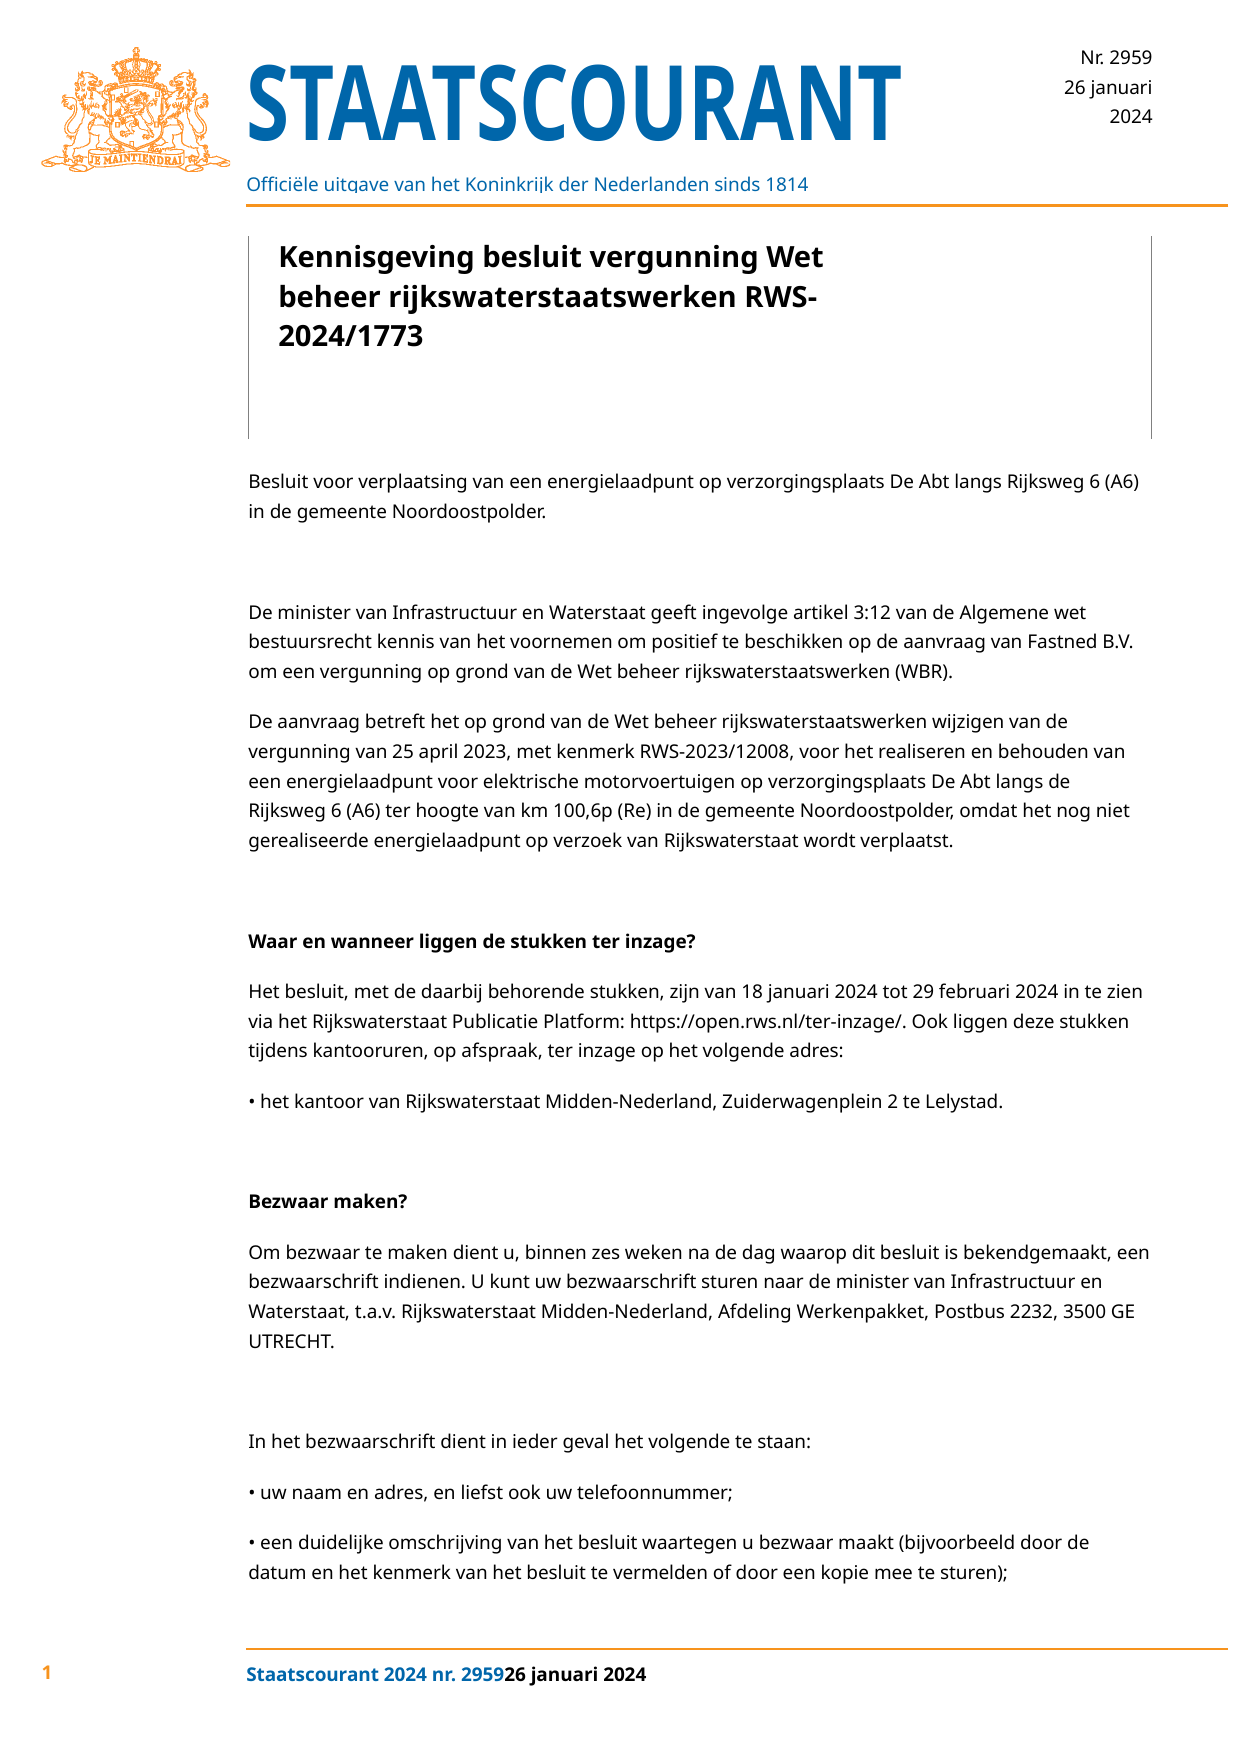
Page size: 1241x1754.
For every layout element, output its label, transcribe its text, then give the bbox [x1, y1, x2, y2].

text De minister van Infrastructuur en Waterstaat geeft ingevolge artikel 3:12 van de Algemene wet bestuursrecht kennis van het voornemen om positief te beschikken op de aanvraag van Fastned B.V. om een vergunning op grond van de Wet beheer rijkswaterstaatswerken (WBR). [248, 599, 1152, 684]
text • uw naam en adres, en liefst ook uw telefoonnummer; [248, 1479, 1152, 1505]
table_header [850, 414, 1151, 439]
picture [41, 47, 231, 172]
text • het kantoor van Rijkswaterstaat Midden-Nederland, Zuiderwagenplein 2 te Lelystad. [248, 1088, 1152, 1113]
picture [912, 236, 1090, 414]
table_header Kennisgeving besluit vergunning Wet beheer rijkswaterstaatswerken RWS-2024/1773 [249, 236, 850, 439]
text De aanvraag betreft het op grond van de Wet beheer rijkswaterstaatswerken wijzigen van de vergunning van 25 april 2023, met kenmerk RWS-2023/12008, voor het realiseren en behouden van een energielaadpunt voor elektrische motorvoertuigen op verzorgingsplaats De Abt langs de Rijksweg 6 (A6) ter hoogte van km 100,6p (Re) in de gemeente Noordoostpolder, omdat het nog niet gerealiseerde energielaadpunt op verzoek van Rijkswaterstaat wordt verplaatst. [248, 709, 1152, 853]
table_header [850, 236, 912, 413]
table_header [1090, 236, 1151, 413]
text Besluit voor verplaatsing van een energielaadpunt op verzorgingsplaats De Abt langs Rijksweg 6 (A6) in de gemeente Noordoostpolder. [248, 469, 1152, 524]
text Het besluit, met de daarbij behorende stukken, zijn van 18 januari 2024 tot 29 februari 2024 in te zien via het Rijkswaterstaat Publicatie Platform: https://open.rws.nl/ter-inzage/. Ook liggen deze stukken tijdens kantooruren, op afspraak, ter inzage op het volgende adres: [248, 978, 1152, 1063]
text In het bezwaarschrift dient in ieder geval het volgende te staan: [248, 1429, 1152, 1454]
text Om bezwaar te maken dient u, binnen zes weken na de dag waarop dit besluit is bekendgemaakt, een bezwaarschrift indienen. U kunt uw bezwaarschrift sturen naar de minister van Infrastructuur en Waterstaat, t.a.v. Rijkswaterstaat Midden-Nederland, Afdeling Werkenpakket, Postbus 2232, 3500 GE UTRECHT. [248, 1239, 1152, 1353]
text Bezwaar maken? [248, 1189, 1152, 1214]
text • een duidelijke omschrijving van het besluit waartegen u bezwaar maakt (bijvoorbeeld door de datum en het kenmerk van het besluit te vermelden of door een kopie mee te sturen); [248, 1529, 1152, 1585]
text Waar en wanneer liggen de stukken ter inzage? [248, 928, 1152, 953]
